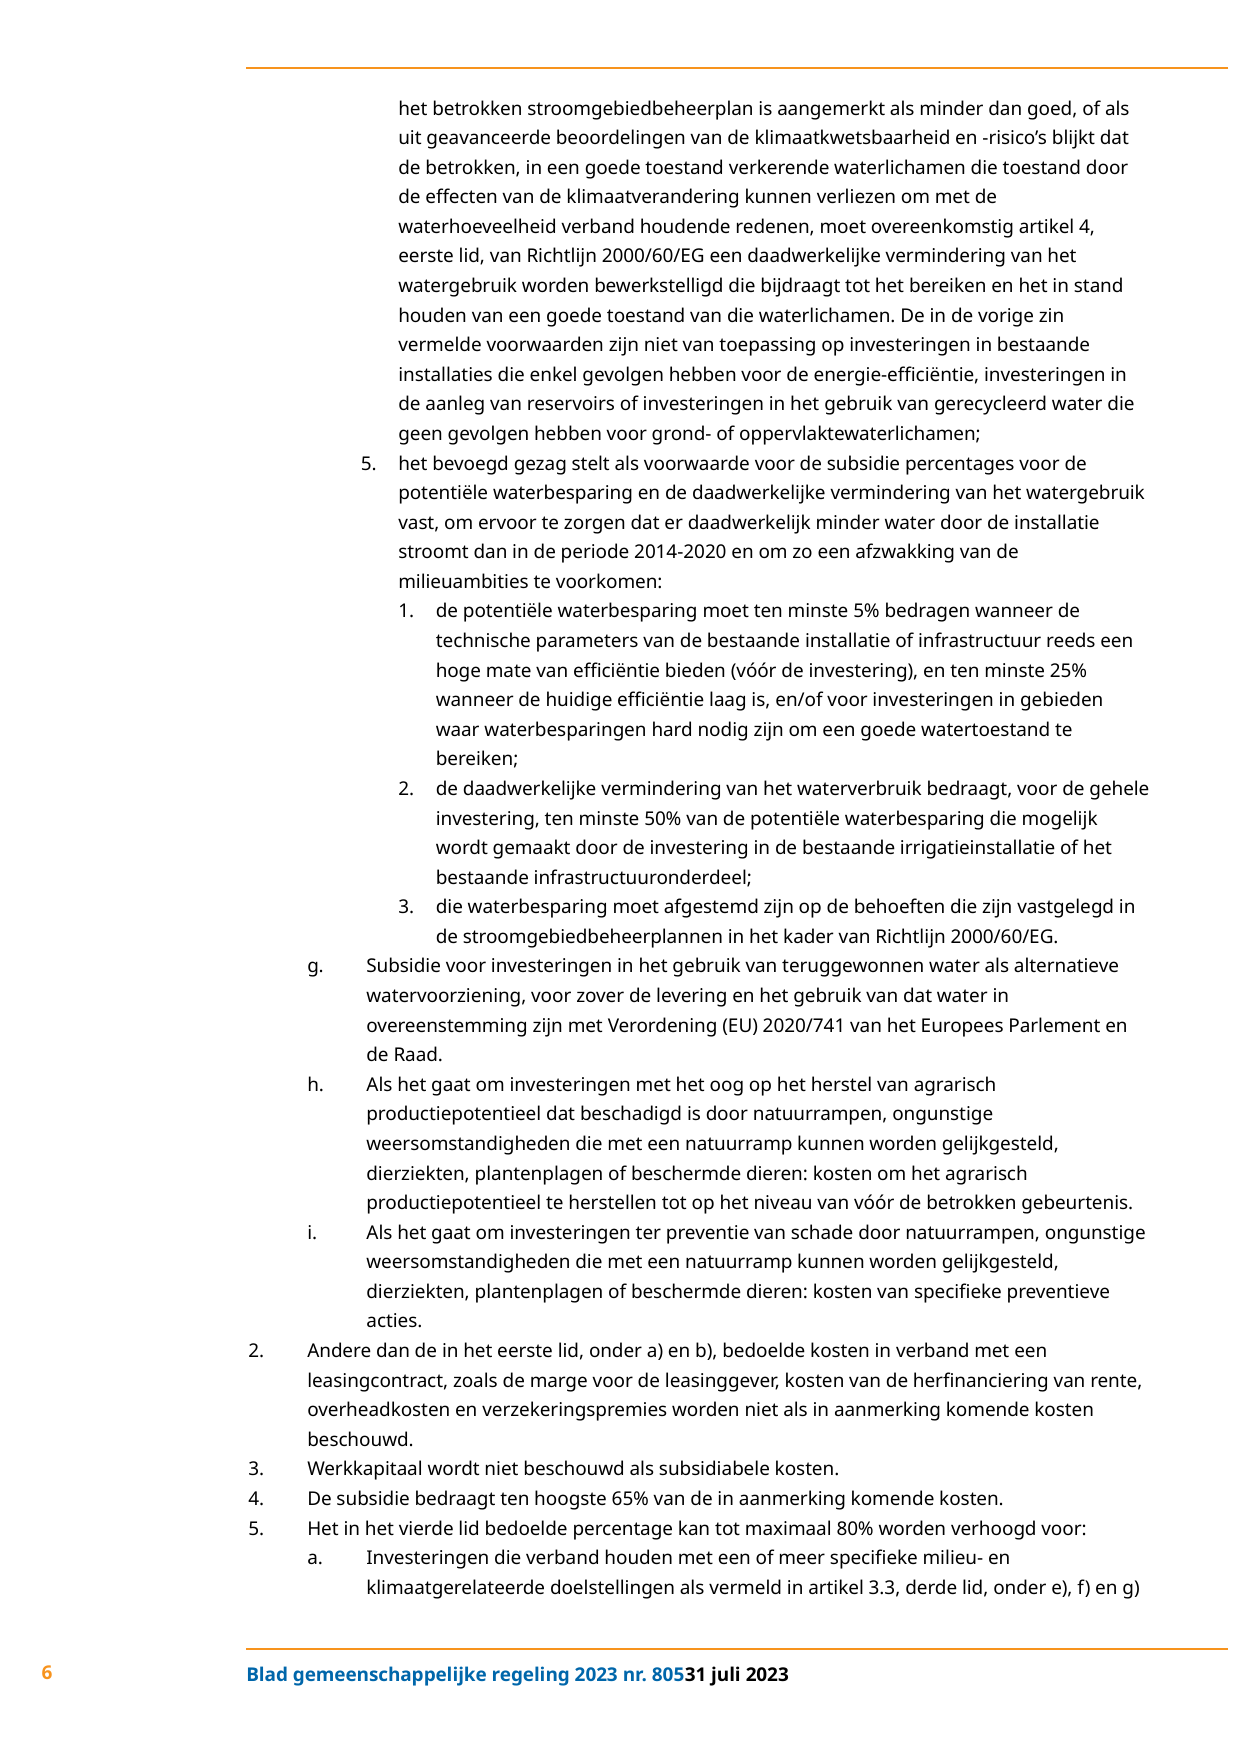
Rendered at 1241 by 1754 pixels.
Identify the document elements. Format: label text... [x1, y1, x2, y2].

list het bevoegd gezag stelt als voorwaarde voor de subsidie percentages voor de potentiële waterbesparing en de daadwerkelijke vermindering van het watergebruik vast, om ervoor te zorgen dat er daadwerkelijk minder water door de installatie stroomt dan in de periode 2014-2020 en om zo een afzwakking van de milieuambities te voorkomen: [361, 450, 1152, 594]
list Andere dan de in het eerste lid, onder a) en b), bedoelde kosten in verband met een leasingcontract, zoals de marge voor de leasinggever, kosten van de herfinanciering van rente, overheadkosten en verzekeringspremies worden niet als in aanmerking komende kosten beschouwd. [248, 1337, 1152, 1452]
list Als het gaat om investeringen met het oog op het herstel van agrarisch productiepotentieel dat beschadigd is door natuurrampen, ongunstige weersomstandigheden die met een natuurramp kunnen worden gelijkgesteld, dierziekten, plantenplagen of beschermde dieren: kosten om het agrarisch productiepotentieel te herstellen tot op het niveau van vóór de betrokken gebeurtenis. [307, 1071, 1152, 1215]
list het betrokken stroomgebiedbeheerplan is aangemerkt als minder dan goed, of als uit geavanceerde beoordelingen van de klimaatkwetsbaarheid en -risico’s blijkt dat de betrokken, in een goede toestand verkerende waterlichamen die toestand door de effecten van de klimaatverandering kunnen verliezen om met de waterhoeveelheid verband houdende redenen, moet overeenkomstig artikel 4, eerste lid, van Richtlijn 2000/60/EG een daadwerkelijke vermindering van het watergebruik worden bewerkstelligd die bijdraagt tot het bereiken en het in stand houden van een goede toestand van die waterlichamen. De in de vorige zin vermelde voorwaarden zijn niet van toepassing op investeringen in bestaande installaties die enkel gevolgen hebben voor de energie-efficiëntie, investeringen in de aanleg van reservoirs of investeringen in het gebruik van gerecycleerd water die geen gevolgen hebben voor grond- of oppervlaktewaterlichamen; [361, 95, 1152, 446]
list Werkkapitaal wordt niet beschouwd als subsidiabele kosten. [248, 1456, 1152, 1481]
list Het in het vierde lid bedoelde percentage kan tot maximaal 80% worden verhoogd voor: [248, 1515, 1152, 1541]
list De subsidie bedraagt ten hoogste 65% van de in aanmerking komende kosten. [248, 1485, 1152, 1511]
list die waterbesparing moet afgestemd zijn op de behoeften die zijn vastgelegd in de stroomgebiedbeheerplannen in het kader van Richtlijn 2000/60/EG. [398, 893, 1152, 949]
list Investeringen die verband houden met een of meer specifieke milieu- en klimaatgerelateerde doelstellingen als vermeld in artikel 3.3, derde lid, onder e), f) en g) [307, 1544, 1152, 1600]
list Als het gaat om investeringen ter preventie van schade door natuurrampen, ongunstige weersomstandigheden die met een natuurramp kunnen worden gelijkgesteld, dierziekten, plantenplagen of beschermde dieren: kosten van specifieke preventieve acties. [307, 1219, 1152, 1333]
list Subsidie voor investeringen in het gebruik van teruggewonnen water als alternatieve watervoorziening, voor zover de levering en het gebruik van dat water in overeenstemming zijn met Verordening (EU) 2020/741 van het Europees Parlement en de Raad. [307, 953, 1152, 1067]
picture [41, 47, 231, 172]
list de daadwerkelijke vermindering van het waterverbruik bedraagt, voor de gehele investering, ten minste 50% van de potentiële waterbesparing die mogelijk wordt gemaakt door de investering in de bestaande irrigatieinstallatie of het bestaande infrastructuuronderdeel; [398, 775, 1152, 890]
list de potentiële waterbesparing moet ten minste 5% bedragen wanneer de technische parameters van de bestaande installatie of infrastructuur reeds een hoge mate van efficiëntie bieden (vóór de investering), en ten minste 25% wanneer de huidige efficiëntie laag is, en/of voor investeringen in gebieden waar waterbesparingen hard nodig zijn om een goede watertoestand te bereiken; [398, 598, 1152, 771]
